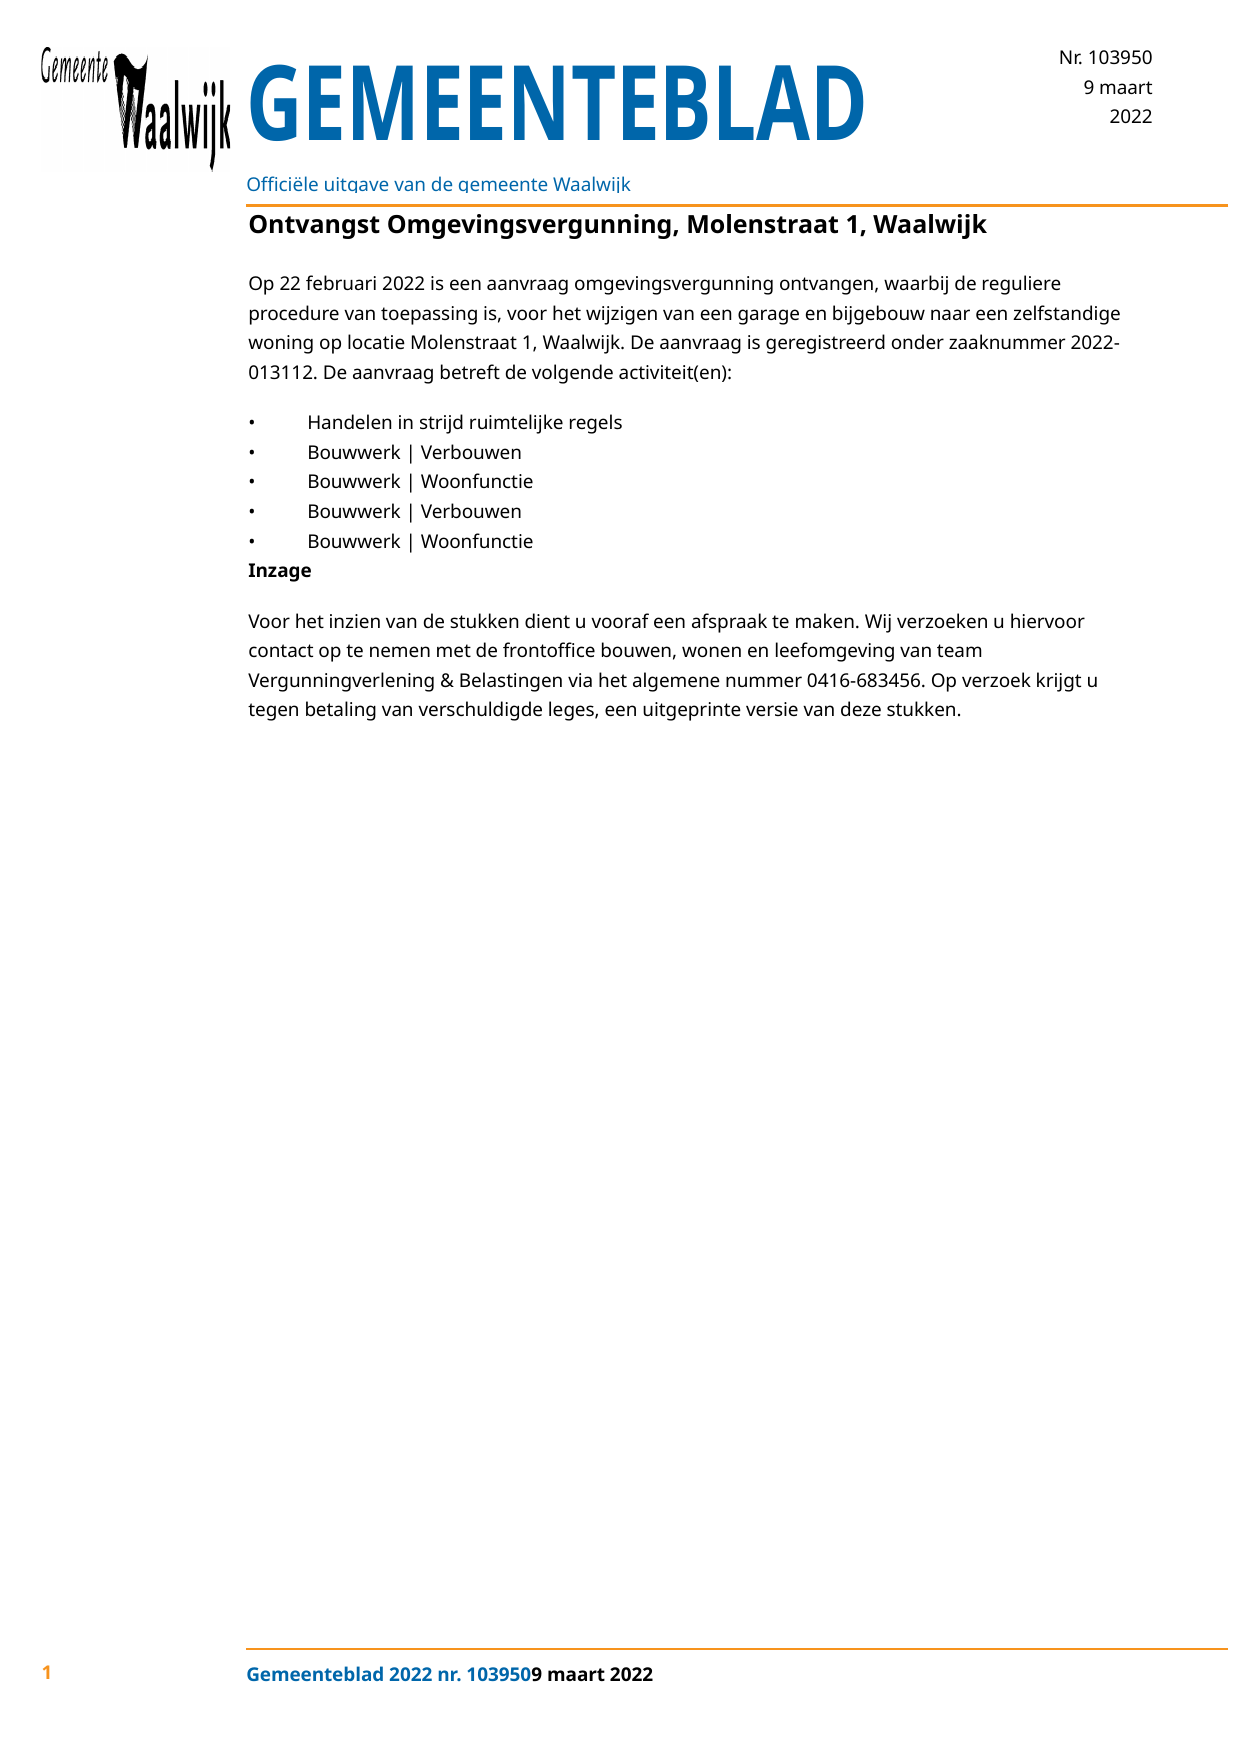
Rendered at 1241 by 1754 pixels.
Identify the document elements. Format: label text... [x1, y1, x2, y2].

text Inzage [248, 557, 1152, 583]
text Op 22 februari 2022 is een aanvraag omgevingsvergunning ontvangen, waarbij de reguliere procedure van toepassing is, voor het wijzigen van een garage en bijgebouw naar een zelfstandige woning op locatie Molenstraat 1, Waalwijk. De aanvraag is geregistreerd onder zaaknummer 2022-013112. De aanvraag betreft de volgende activiteit(en): [248, 270, 1152, 385]
text Voor het inzien van de stukken dient u vooraf een afspraak te maken. Wij verzoeken u hiervoor contact op te nemen met de frontoffice bouwen, wonen en leefomgeving van team Vergunningverlening & Belastingen via het algemene nummer 0416-683456. Op verzoek krijgt u tegen betaling van verschuldigde leges, een uitgeprinte versie van deze stukken. [248, 608, 1152, 722]
list Handelen in strijd ruimtelijke regels [248, 409, 1152, 435]
list Bouwwerk | Woonfunctie [248, 528, 1152, 553]
list Bouwwerk | Verbouwen [248, 498, 1152, 524]
text Ontvangst Omgevingsvergunning, Molenstraat 1, Waalwijk [248, 207, 1152, 241]
list Bouwwerk | Verbouwen [248, 439, 1152, 465]
list Bouwwerk | Woonfunctie [248, 469, 1152, 494]
picture [41, 47, 231, 172]
